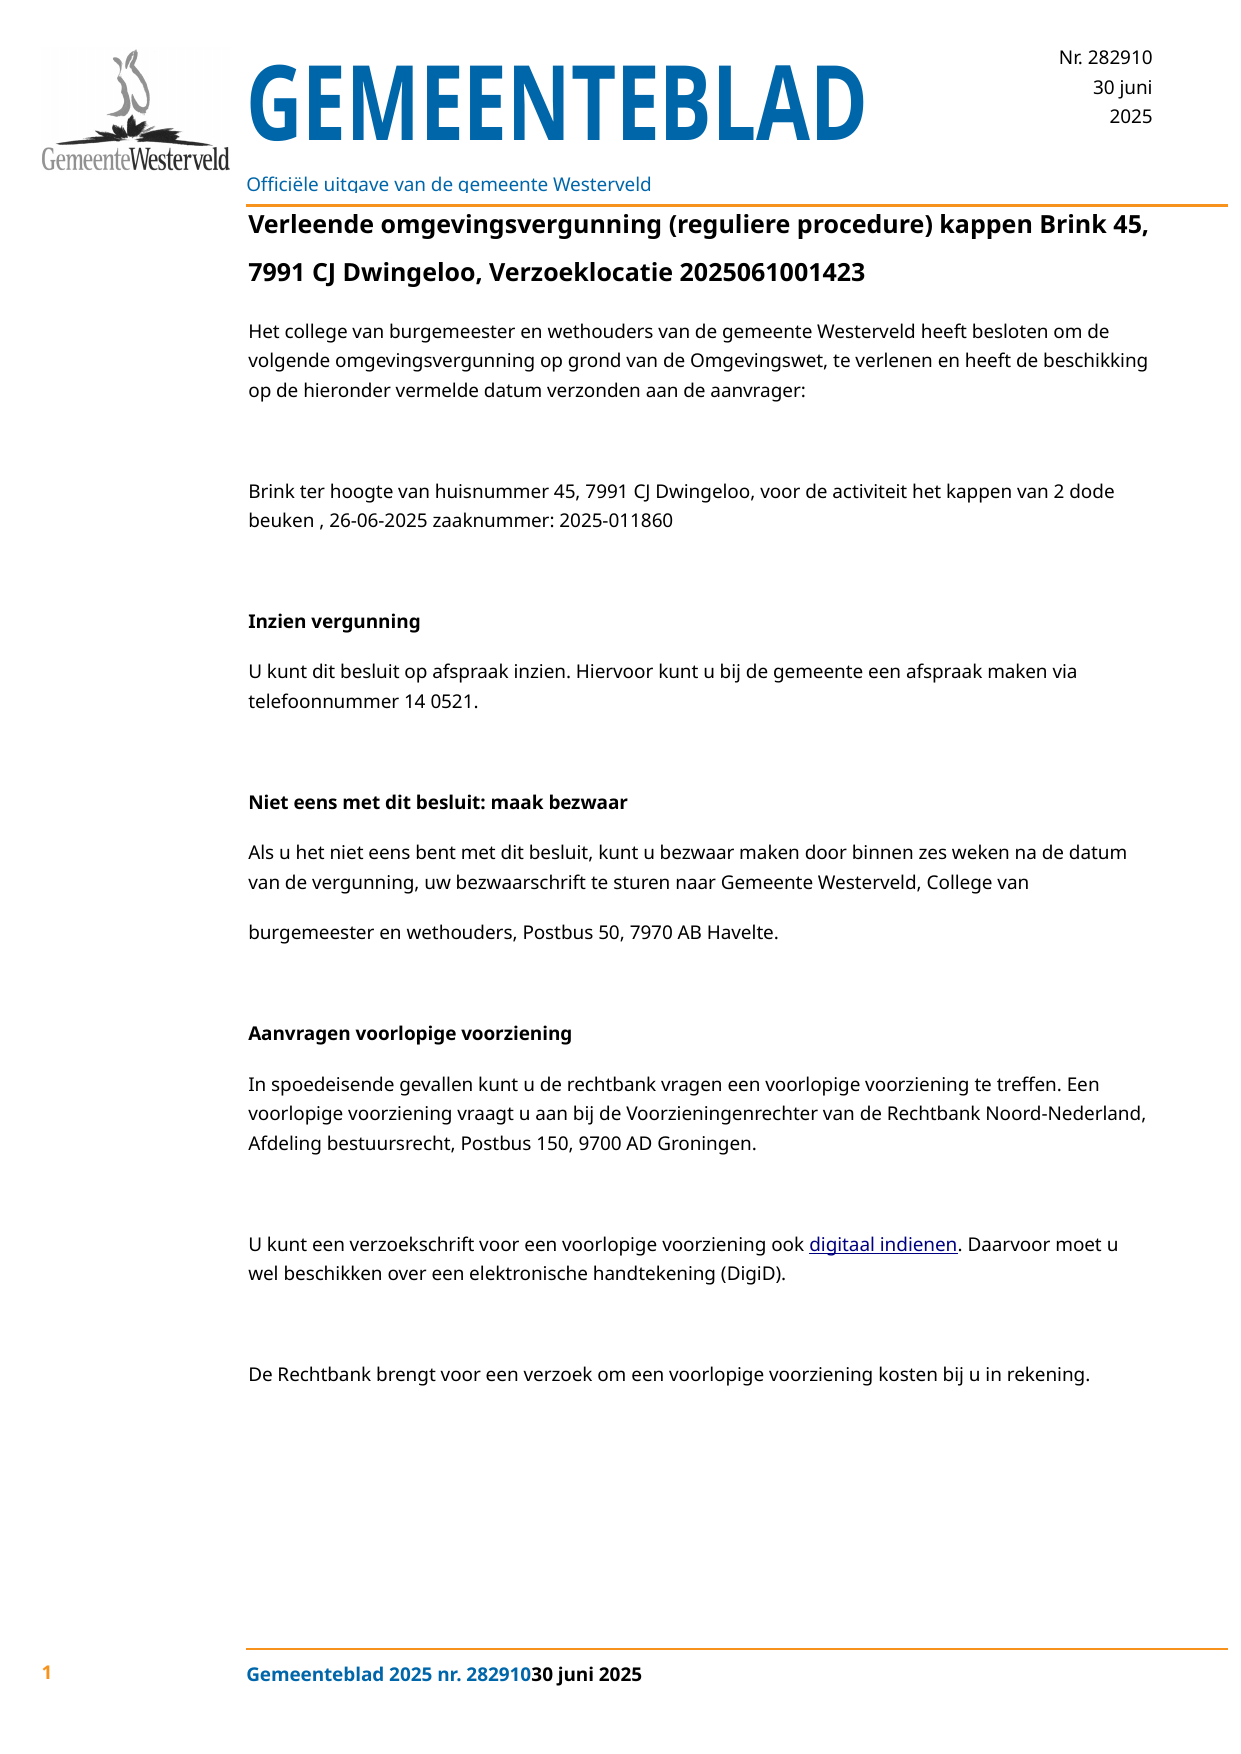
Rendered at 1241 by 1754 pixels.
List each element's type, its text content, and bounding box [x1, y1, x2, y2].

text U kunt dit besluit op afspraak inzien. Hiervoor kunt u bij de gemeente een afspraak maken via telefoonnummer 14 0521. [248, 659, 1152, 714]
text Het college van burgemeester en wethouders van de gemeente Westerveld heeft besloten om de volgende omgevingsvergunning op grond van de Omgevingswet, te verlenen en heeft de beschikking op de hieronder vermelde datum verzonden aan de aanvrager: [248, 318, 1152, 403]
text burgemeester en wethouders, Postbus 50, 7970 AB Havelte. [248, 919, 1152, 945]
text Aanvragen voorlopige voorziening [248, 1020, 1152, 1046]
text Brink ter hoogte van huisnummer 45, 7991 CJ Dwingeloo, voor de activiteit het kappen van 2 dode beuken , 26-06-2025 zaaknummer: 2025-011860 [248, 478, 1152, 533]
text De Rechtbank brengt voor een verzoek om een voorlopige voorziening kosten bij u in rekening. [248, 1361, 1152, 1387]
text Inzien vergunning [248, 608, 1152, 634]
text In spoedeisende gevallen kunt u de rechtbank vragen een voorlopige voorziening te treffen. Een voorlopige voorziening vraagt u aan bij de Voorzieningenrechter van de Rechtbank Noord-Nederland, Afdeling bestuursrecht, Postbus 150, 9700 AD Groningen. [248, 1071, 1152, 1156]
text Verleende omgevingsvergunning (reguliere procedure) kappen Brink 45, 7991 CJ Dwingeloo, Verzoeklocatie 2025061001423 [248, 207, 1152, 288]
text U kunt een verzoekschrift voor een voorlopige voorziening ook digitaal indienen. Daarvoor moet u wel beschikken over een elektronische handtekening (DigiD). [248, 1231, 1152, 1286]
text Als u het niet eens bent met dit besluit, kunt u bezwaar maken door binnen zes weken na de datum van de vergunning, uw bezwaarschrift te sturen naar Gemeente Westerveld, College van [248, 839, 1152, 895]
text Niet eens met dit besluit: maak bezwaar [248, 789, 1152, 815]
picture [41, 47, 231, 172]
